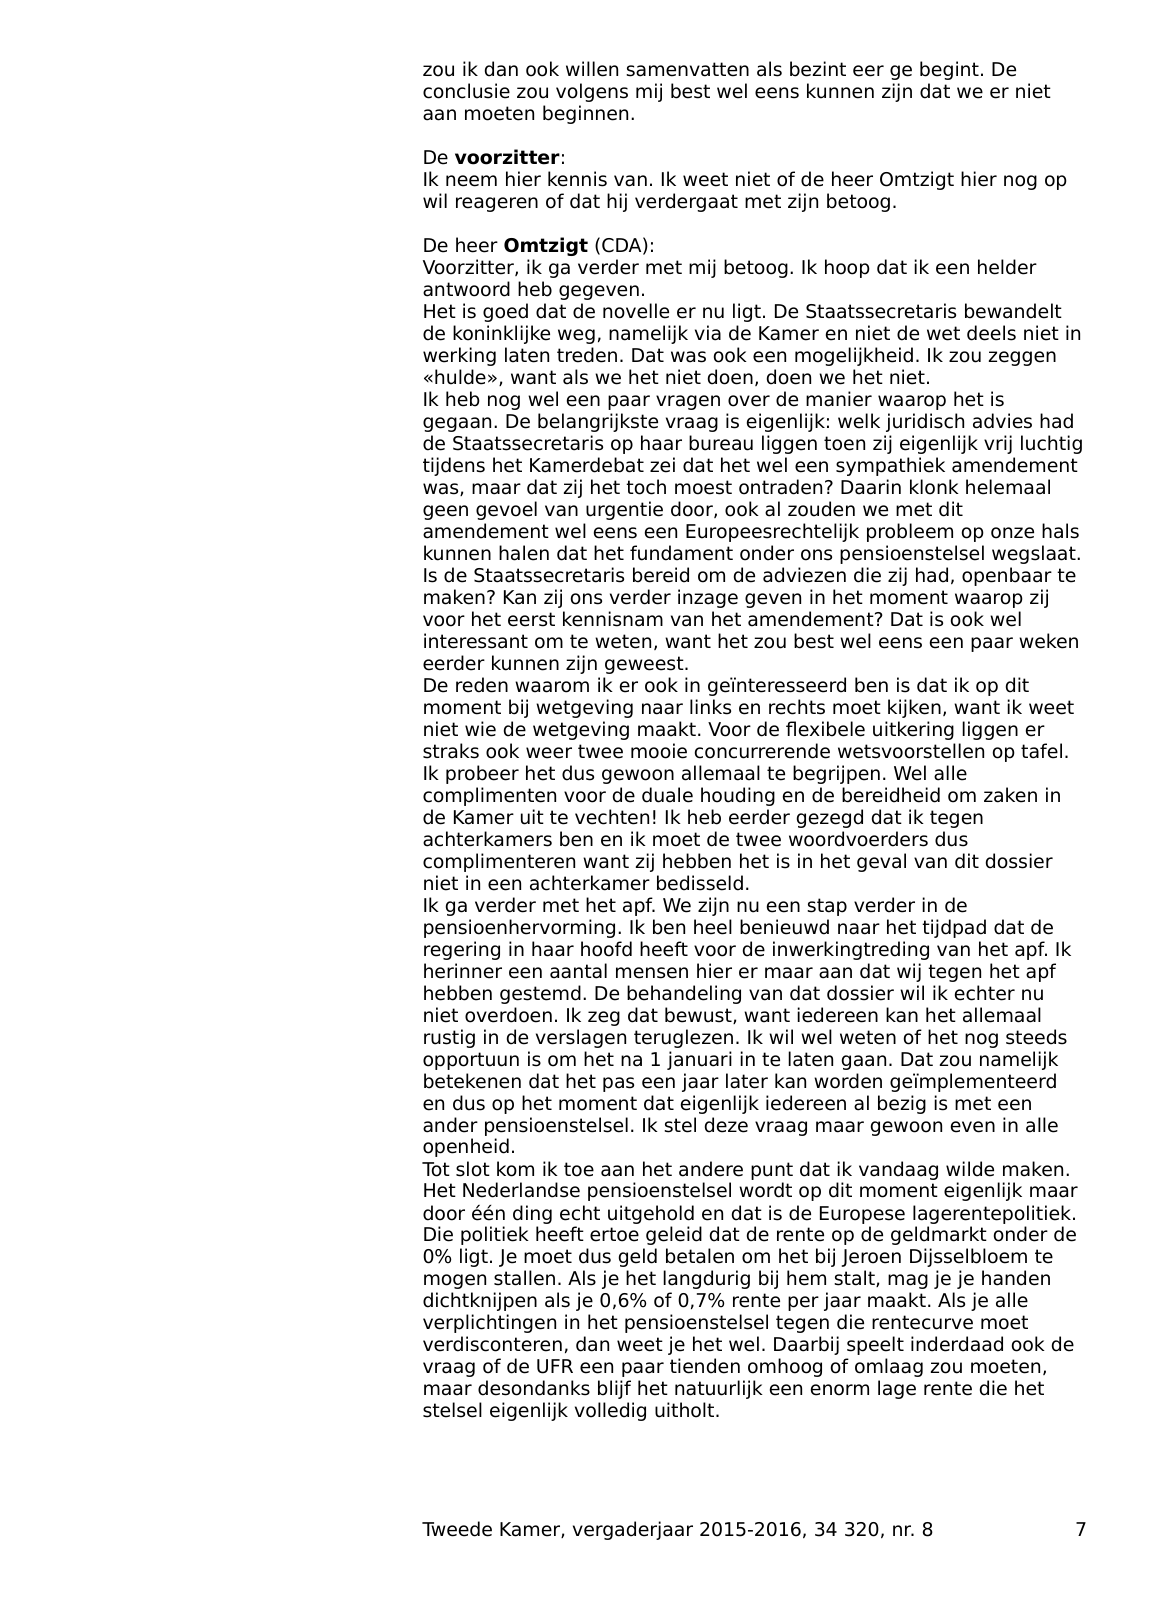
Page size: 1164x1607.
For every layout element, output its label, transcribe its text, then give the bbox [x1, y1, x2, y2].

text De voorzitter: [422, 147, 1087, 169]
text De reden waarom ik er ook in geïnteresseerd ben is dat ik op dit moment bij wetgeving naar links en rechts moet kijken, want ik weet niet wie de wetgeving maakt. Voor de flexibele uitkering liggen er straks ook weer twee mooie concurrerende wetsvoorstellen op tafel. Ik probeer het dus gewoon allemaal te begrijpen. Wel alle complimenten voor de duale houding en de bereidheid om zaken in de Kamer uit te vechten! Ik heb eerder gezegd dat ik tegen achterkamers ben en ik moet de twee woordvoerders dus complimenteren want zij hebben het is in het geval van dit dossier niet in een achterkamer bedisseld. [422, 675, 1087, 895]
text De heer Omtzigt (CDA): [422, 235, 1087, 257]
text Het is goed dat de novelle er nu ligt. De Staatssecretaris bewandelt de koninklijke weg, namelijk via de Kamer en niet de wet deels niet in werking laten treden. Dat was ook een mogelijkheid. Ik zou zeggen «hulde», want als we het niet doen, doen we het niet. [422, 301, 1087, 389]
text Ik ga verder met het apf. We zijn nu een stap verder in de pensioenhervorming. Ik ben heel benieuwd naar het tijdpad dat de regering in haar hoofd heeft voor de inwerkingtreding van het apf. Ik herinner een aantal mensen hier er maar aan dat wij tegen het apf hebben gestemd. De behandeling van dat dossier wil ik echter nu niet overdoen. Ik zeg dat bewust, want iedereen kan het allemaal rustig in de verslagen teruglezen. Ik wil wel weten of het nog steeds opportuun is om het na 1 januari in te laten gaan. Dat zou namelijk betekenen dat het pas een jaar later kan worden geïmplementeerd en dus op het moment dat eigenlijk iedereen al bezig is met een ander pensioenstelsel. Ik stel deze vraag maar gewoon even in alle openheid. [422, 895, 1087, 1158]
text Tot slot kom ik toe aan het andere punt dat ik vandaag wilde maken. Het Nederlandse pensioenstelsel wordt op dit moment eigenlijk maar door één ding echt uitgehold en dat is de Europese lagerentepolitiek. Die politiek heeft ertoe geleid dat de rente op de geldmarkt onder de 0% ligt. Je moet dus geld betalen om het bij Jeroen Dijsselbloem te mogen stallen. Als je het langdurig bij hem stalt, mag je je handen dichtknijpen als je 0,6% of 0,7% rente per jaar maakt. Als je alle verplichtingen in het pensioenstelsel tegen die rentecurve moet verdisconteren, dan weet je het wel. Daarbij speelt inderdaad ook de vraag of de UFR een paar tienden omhoog of omlaag zou moeten, maar desondanks blijf het natuurlijk een enorm lage rente die het stelsel eigenlijk volledig uitholt. [422, 1158, 1087, 1422]
text Ik neem hier kennis van. Ik weet niet of de heer Omtzigt hier nog op wil reageren of dat hij verdergaat met zijn betoog. [422, 169, 1087, 213]
text zou ik dan ook willen samenvatten als bezint eer ge begint. De conclusie zou volgens mij best wel eens kunnen zijn dat we er niet aan moeten beginnen. [422, 59, 1087, 125]
text Voorzitter, ik ga verder met mij betoog. Ik hoop dat ik een helder antwoord heb gegeven. [422, 257, 1087, 301]
text Ik heb nog wel een paar vragen over de manier waarop het is gegaan. De belangrijkste vraag is eigenlijk: welk juridisch advies had de Staatssecretaris op haar bureau liggen toen zij eigenlijk vrij luchtig tijdens het Kamerdebat zei dat het wel een sympathiek amendement was, maar dat zij het toch moest ontraden? Daarin klonk helemaal geen gevoel van urgentie door, ook al zouden we met dit amendement wel eens een Europeesrechtelijk probleem op onze hals kunnen halen dat het fundament onder ons pensioenstelsel wegslaat. Is de Staatssecretaris bereid om de adviezen die zij had, openbaar te maken? Kan zij ons verder inzage geven in het moment waarop zij voor het eerst kennisnam van het amendement? Dat is ook wel interessant om te weten, want het zou best wel eens een paar weken eerder kunnen zijn geweest. [422, 389, 1087, 675]
